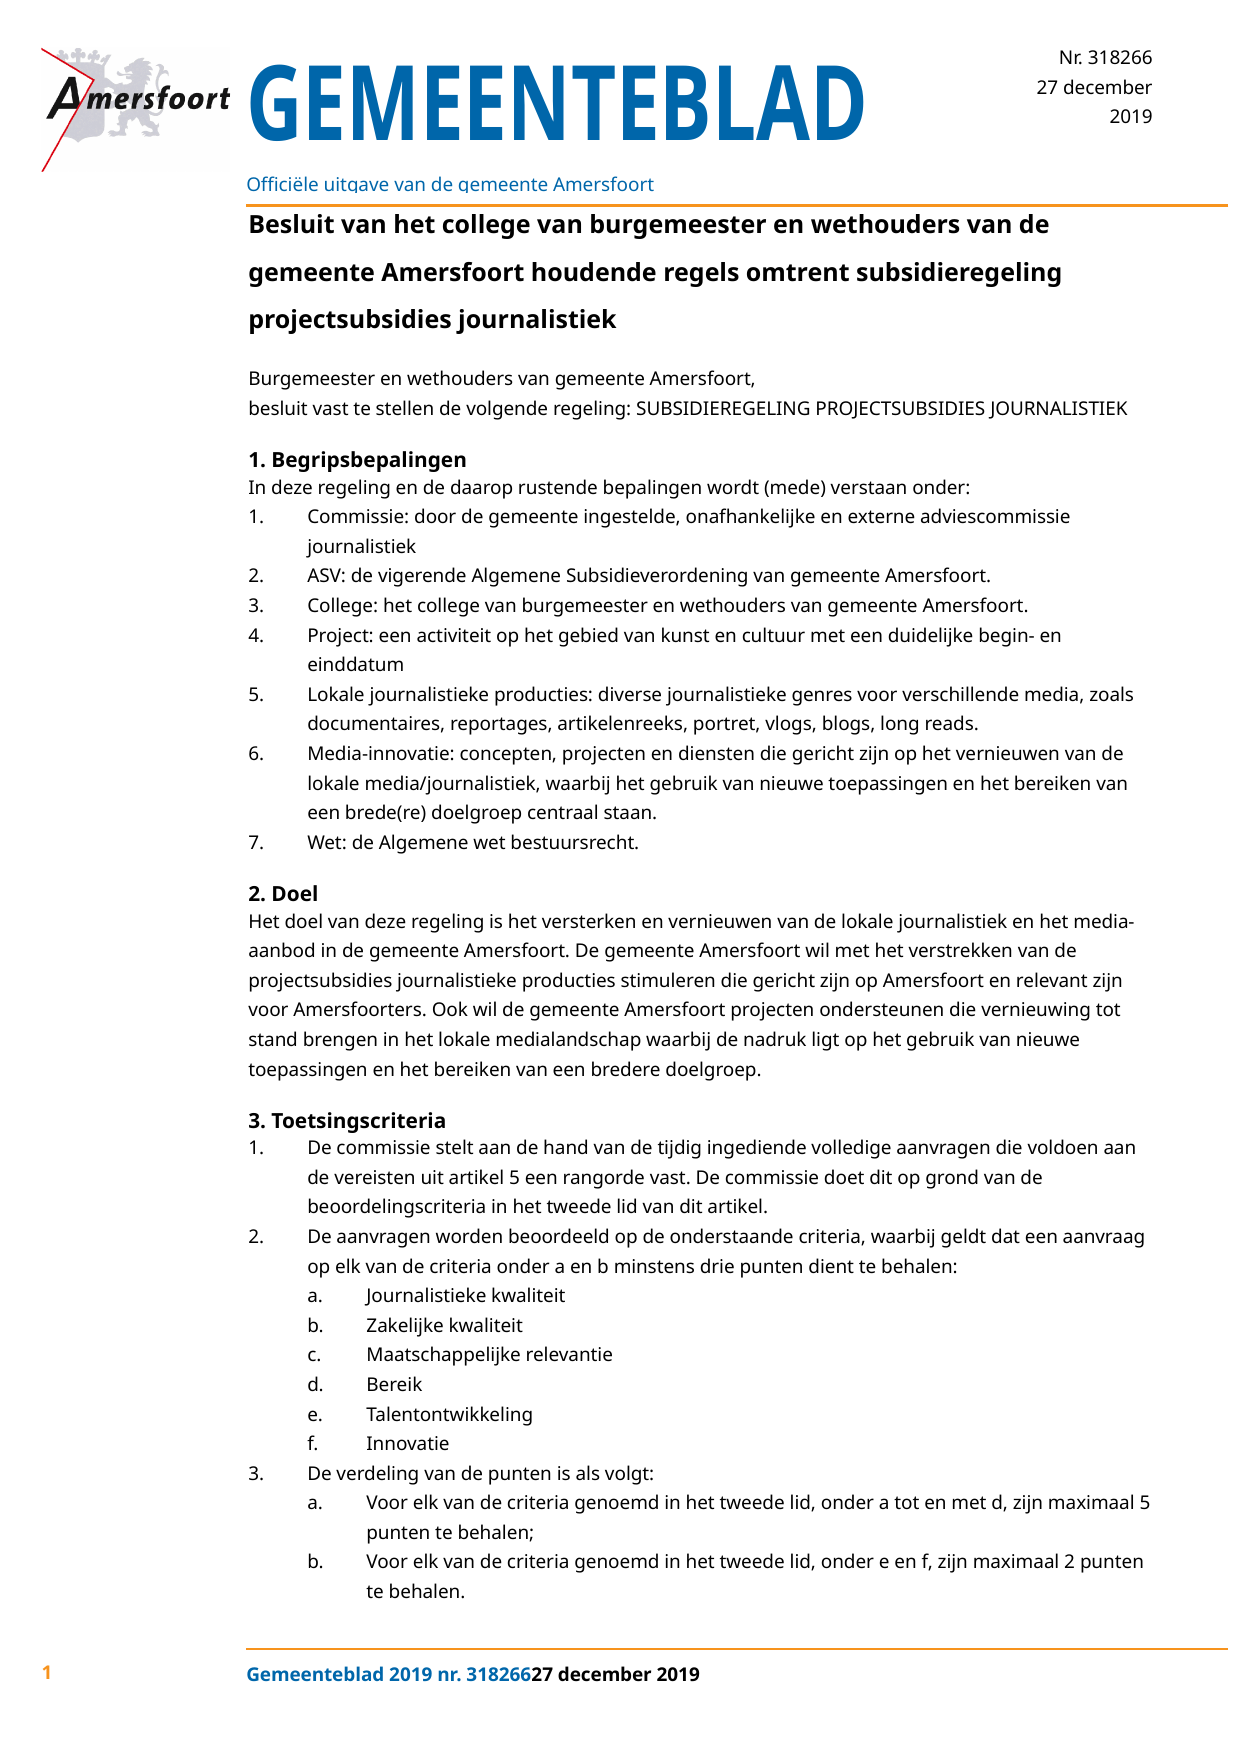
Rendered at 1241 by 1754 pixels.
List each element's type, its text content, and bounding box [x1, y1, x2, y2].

list De verdeling van de punten is als volgt: [248, 1460, 1152, 1486]
text Het doel van deze regeling is het versterken en vernieuwen van de lokale journalistiek en het media-aanbod in de gemeente Amersfoort. De gemeente Amersfoort wil met het verstrekken van de projectsubsidies journalistieke producties stimuleren die gericht zijn op Amersfoort en relevant zijn voor Amersfoorters. Ook wil de gemeente Amersfoort projecten ondersteunen die vernieuwing tot stand brengen in het lokale medialandschap waarbij de nadruk ligt op het gebruik van nieuwe toepassingen en het bereiken van een bredere doelgroep. [248, 908, 1152, 1081]
list Talentontwikkeling [307, 1401, 1152, 1427]
text besluit vast te stellen de volgende regeling: SUBSIDIEREGELING PROJECTSUBSIDIES JOURNALISTIEK [248, 395, 1152, 421]
list Voor elk van de criteria genoemd in het tweede lid, onder a tot en met d, zijn maximaal 5 punten te behalen; [307, 1489, 1152, 1545]
text 2. Doel [248, 879, 1152, 908]
list Voor elk van de criteria genoemd in het tweede lid, onder e en f, zijn maximaal 2 punten te behalen. [307, 1549, 1152, 1604]
list College: het college van burgemeester en wethouders van gemeente Amersfoort. [248, 592, 1152, 618]
list Bereik [307, 1371, 1152, 1397]
list Commissie: door de gemeente ingestelde, onafhankelijke en externe adviescommissie journalistiek [248, 503, 1152, 559]
text Burgemeester en wethouders van gemeente Amersfoort, [248, 366, 1152, 391]
list Lokale journalistieke producties: diverse journalistieke genres voor verschillende media, zoals documentaires, reportages, artikelenreeks, portret, vlogs, blogs, long reads. [248, 681, 1152, 736]
list De commissie stelt aan de hand van de tijdig ingediende volledige aanvragen die voldoen aan de vereisten uit artikel 5 een rangorde vast. De commissie doet dit op grond van de beoordelingscriteria in het tweede lid van dit artikel. [248, 1134, 1152, 1219]
list Innovatie [307, 1430, 1152, 1456]
list Media-innovatie: concepten, projecten en diensten die gericht zijn op het vernieuwen van de lokale media/journalistiek, waarbij het gebruik van nieuwe toepassingen en het bereiken van een brede(re) doelgroep centraal staan. [248, 740, 1152, 825]
list Zakelijke kwaliteit [307, 1312, 1152, 1338]
picture [41, 47, 231, 172]
list ASV: de vigerende Algemene Subsidieverordening van gemeente Amersfoort. [248, 563, 1152, 588]
text Besluit van het college van burgemeester en wethouders van de gemeente Amersfoort houdende regels omtrent subsidieregeling projectsubsidies journalistiek [248, 207, 1152, 336]
text In deze regeling en de daarop rustende bepalingen wordt (mede) verstaan onder: [248, 474, 1152, 500]
list Project: een activiteit op het gebied van kunst en cultuur met een duidelijke begin- en einddatum [248, 622, 1152, 677]
text 3. Toetsingscriteria [248, 1106, 1152, 1134]
text 1. Begripsbepalingen [248, 446, 1152, 474]
list Journalistieke kwaliteit [307, 1282, 1152, 1308]
list De aanvragen worden beoordeeld op de onderstaande criteria, waarbij geldt dat een aanvraag op elk van de criteria onder a en b minstens drie punten dient te behalen: [248, 1223, 1152, 1279]
list Maatschappelijke relevantie [307, 1342, 1152, 1367]
list Wet: de Algemene wet bestuursrecht. [248, 829, 1152, 855]
